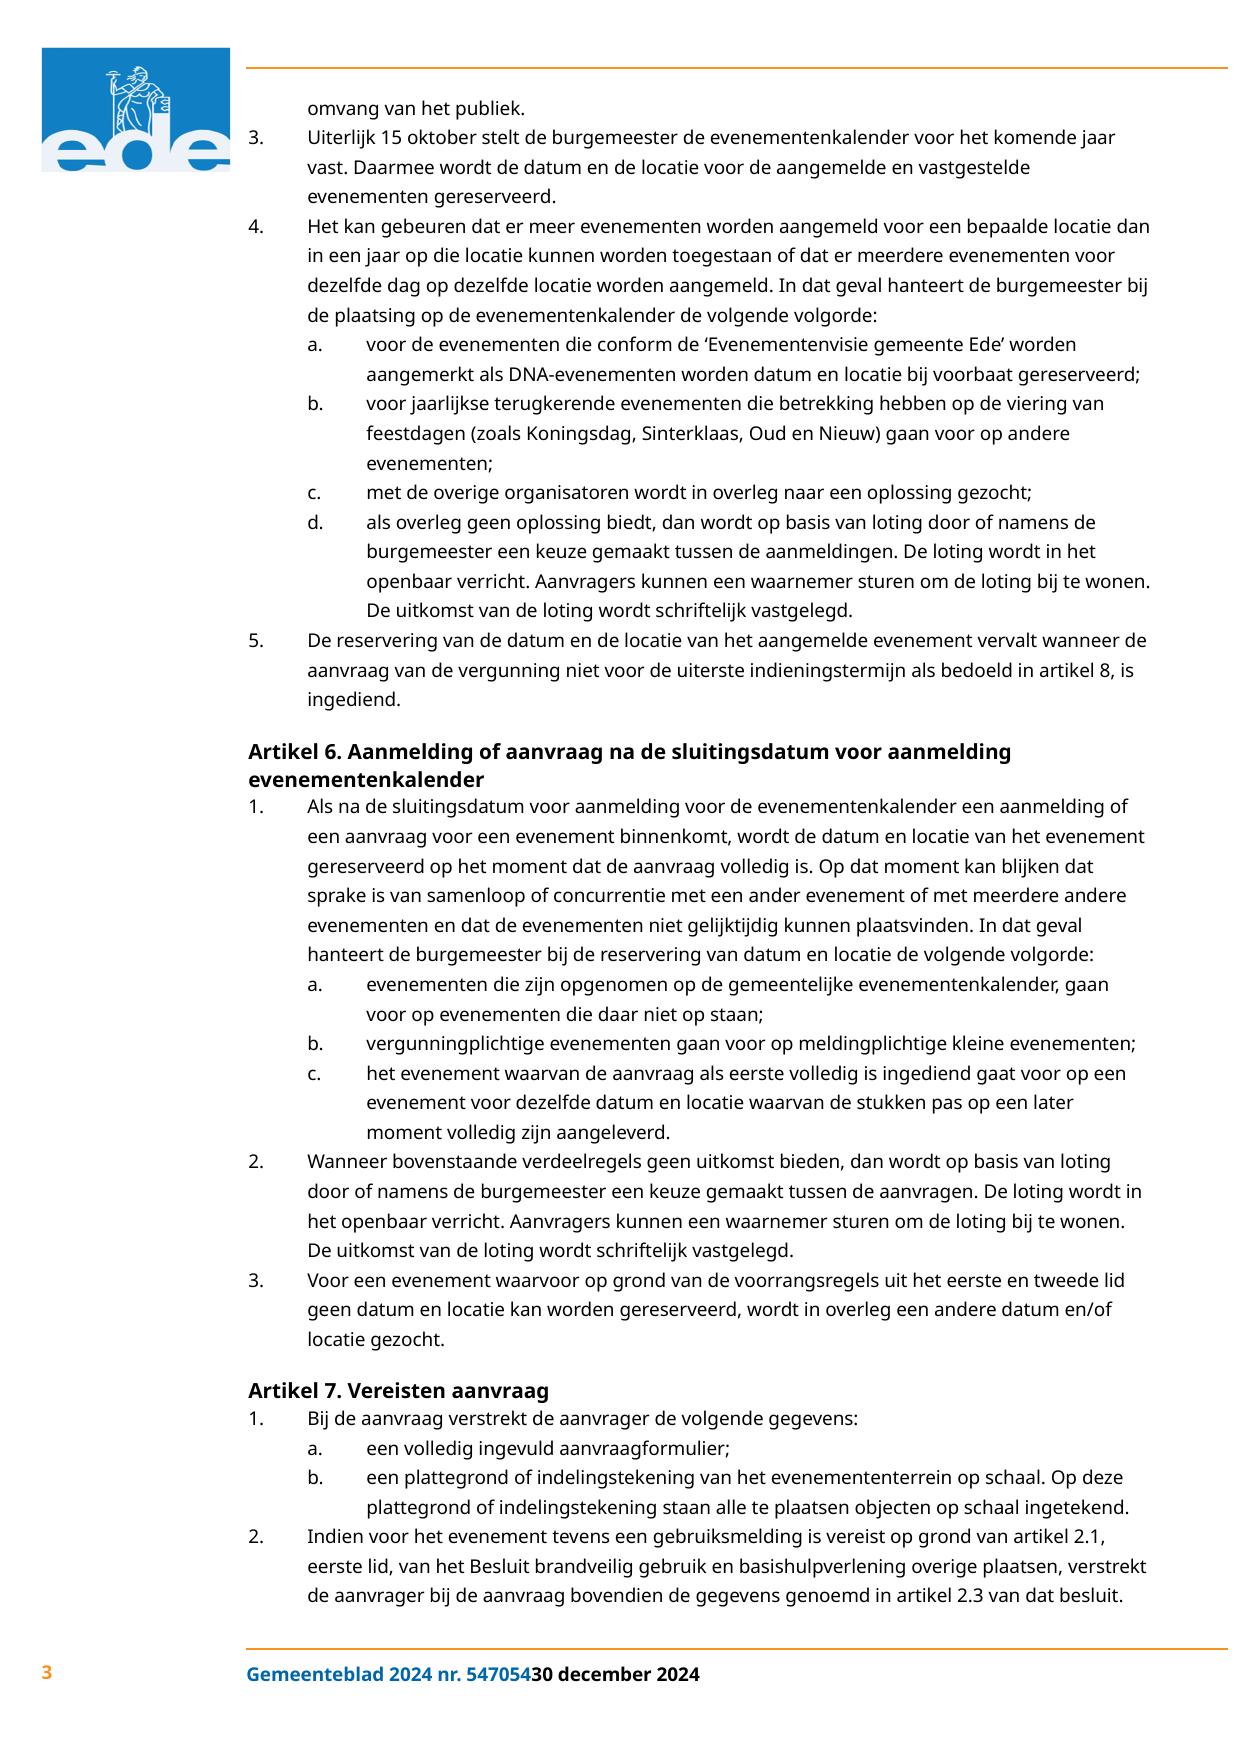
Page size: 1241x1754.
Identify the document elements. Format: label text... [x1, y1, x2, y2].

list als overleg geen oplossing biedt, dan wordt op basis van loting door of namens de burgemeester een keuze gemaakt tussen de aanmeldingen. De loting wordt in het openbaar verricht. Aanvragers kunnen een waarnemer sturen om de loting bij te wonen. De uitkomst van de loting wordt schriftelijk vastgelegd. [307, 509, 1152, 623]
list voor jaarlijkse terugkerende evenementen die betrekking hebben op de viering van feestdagen (zoals Koningsdag, Sinterklaas, Oud en Nieuw) gaan voor op andere evenementen; [307, 391, 1152, 476]
list De reservering van de datum en de locatie van het aangemelde evenement vervalt wanneer de aanvraag van de vergunning niet voor de uiterste indieningstermijn als bedoeld in artikel 8, is ingediend. [248, 627, 1152, 712]
list Als na de sluitingsdatum voor aanmelding voor de evenementenkalender een aanmelding of een aanvraag voor een evenement binnenkomt, wordt de datum en locatie van het evenement gereserveerd op het moment dat de aanvraag volledig is. Op dat moment kan blijken dat sprake is van samenloop of concurrentie met een ander evenement of met meerdere andere evenementen en dat de evenementen niet gelijktijdig kunnen plaatsvinden. In dat geval hanteert de burgemeester bij de reservering van datum en locatie de volgende volgorde: [248, 794, 1152, 967]
list een plattegrond of indelingstekening van het evenemententerrein op schaal. Op deze plattegrond of indelingstekening staan alle te plaatsen objecten op schaal ingetekend. [307, 1464, 1152, 1519]
list Het kan gebeuren dat er meer evenementen worden aangemeld voor een bepaalde locatie dan in een jaar op die locatie kunnen worden toegestaan of dat er meerdere evenementen voor dezelfde dag op dezelfde locatie worden aangemeld. In dat geval hanteert de burgemeester bij de plaatsing op de evenementenkalender de volgende volgorde: [248, 213, 1152, 328]
list vergunningplichtige evenementen gaan voor op meldingplichtige kleine evenementen; [307, 1030, 1152, 1056]
picture [41, 47, 231, 172]
list het evenement waarvan de aanvraag als eerste volledig is ingediend gaat voor op een evenement voor dezelfde datum en locatie waarvan de stukken pas op een later moment volledig zijn aangeleverd. [307, 1060, 1152, 1145]
list evenementen die zijn opgenomen op de gemeentelijke evenementenkalender, gaan voor op evenementen die daar niet op staan; [307, 971, 1152, 1027]
list Uiterlijk 15 oktober stelt de burgemeester de evenementenkalender voor het komende jaar vast. Daarmee wordt de datum en de locatie voor de aangemelde en vastgestelde evenementen gereserveerd. [248, 124, 1152, 209]
text Artikel 7. Vereisten aanvraag [248, 1377, 1152, 1405]
list omvang van het publiek. [248, 95, 1152, 121]
text Artikel 6. Aanmelding of aanvraag na de sluitingsdatum voor aanmelding evenementenkalender [248, 737, 1152, 794]
list Voor een evenement waarvoor op grond van de voorrangsregels uit het eerste en tweede lid geen datum en locatie kan worden gereserveerd, wordt in overleg een andere datum en/of locatie gezocht. [248, 1267, 1152, 1352]
list voor de evenementen die conform de ‘Evenementenvisie gemeente Ede’ worden aangemerkt als DNA-evenementen worden datum en locatie bij voorbaat gereserveerd; [307, 331, 1152, 387]
list een volledig ingevuld aanvraagformulier; [307, 1435, 1152, 1460]
list Indien voor het evenement tevens een gebruiksmelding is vereist op grond van artikel 2.1, eerste lid, van het Besluit brandveilig gebruik en basishulpverlening overige plaatsen, verstrekt de aanvrager bij de aanvraag bovendien de gegevens genoemd in artikel 2.3 van dat besluit. [248, 1523, 1152, 1608]
list Wanneer bovenstaande verdeelregels geen uitkomst bieden, dan wordt op basis van loting door of namens de burgemeester een keuze gemaakt tussen de aanvragen. De loting wordt in het openbaar verricht. Aanvragers kunnen een waarnemer sturen om de loting bij te wonen. De uitkomst van de loting wordt schriftelijk vastgelegd. [248, 1149, 1152, 1263]
list Bij de aanvraag verstrekt de aanvrager de volgende gegevens: [248, 1405, 1152, 1431]
list met de overige organisatoren wordt in overleg naar een oplossing gezocht; [307, 479, 1152, 505]
